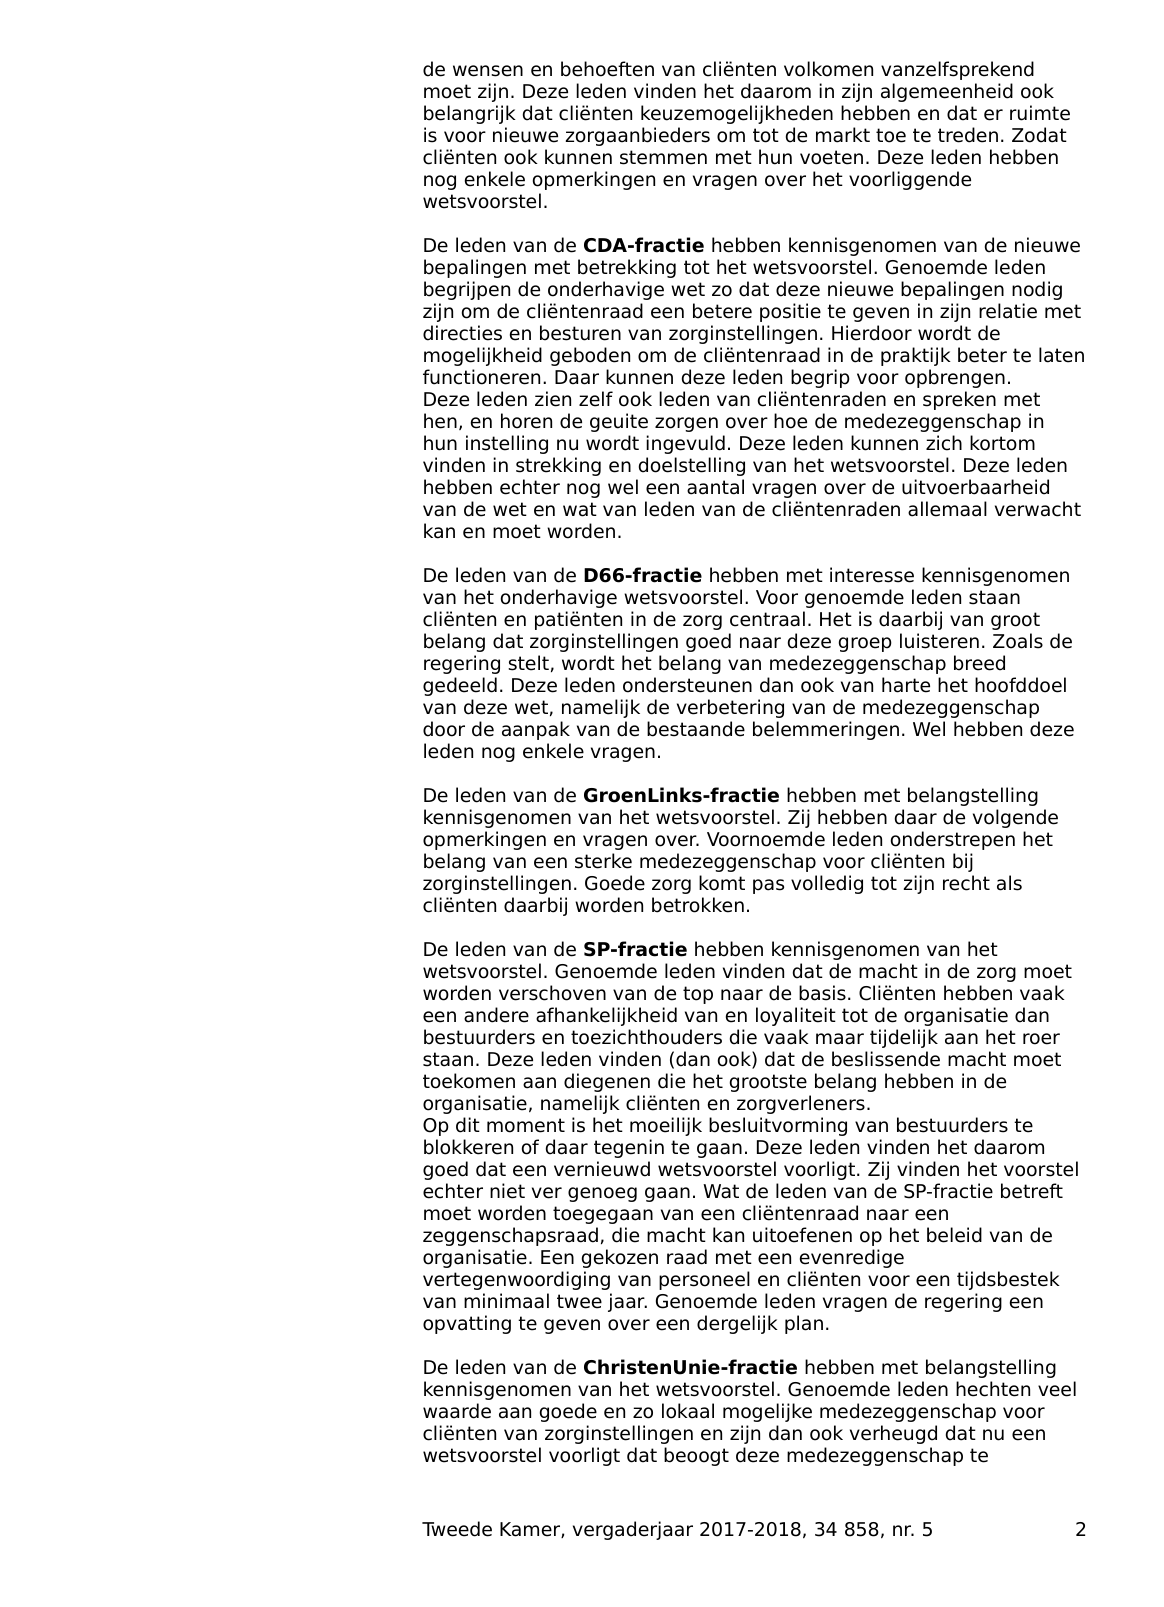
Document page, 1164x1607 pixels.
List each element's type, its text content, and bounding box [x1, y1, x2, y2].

text Deze leden zien zelf ook leden van cliëntenraden en spreken met hen, en horen de geuite zorgen over hoe de medezeggenschap in hun instelling nu wordt ingevuld. Deze leden kunnen zich kortom vinden in strekking en doelstelling van het wetsvoorstel. Deze leden hebben echter nog wel een aantal vragen over de uitvoerbaarheid van de wet en wat van leden van de cliëntenraden allemaal verwacht kan en moet worden. [422, 389, 1087, 543]
text Op dit moment is het moeilijk besluitvorming van bestuurders te blokkeren of daar tegenin te gaan. Deze leden vinden het daarom goed dat een vernieuwd wetsvoorstel voorligt. Zij vinden het voorstel echter niet ver genoeg gaan. Wat de leden van de SP-fractie betreft moet worden toegegaan van een cliëntenraad naar een zeggenschapsraad, die macht kan uitoefenen op het beleid van de organisatie. Een gekozen raad met een evenredige vertegenwoordiging van personeel en cliënten voor een tijdsbestek van minimaal twee jaar. Genoemde leden vragen de regering een opvatting te geven over een dergelijk plan. [422, 1115, 1087, 1335]
text De leden van de GroenLinks-fractie hebben met belangstelling kennisgenomen van het wetsvoorstel. Zij hebben daar de volgende opmerkingen en vragen over. Voornoemde leden onderstrepen het belang van een sterke medezeggenschap voor cliënten bij zorginstellingen. Goede zorg komt pas volledig tot zijn recht als cliënten daarbij worden betrokken. [422, 785, 1087, 917]
text De leden van de SP-fractie hebben kennisgenomen van het wetsvoorstel. Genoemde leden vinden dat de macht in de zorg moet worden verschoven van de top naar de basis. Cliënten hebben vaak een andere afhankelijkheid van en loyaliteit tot de organisatie dan bestuurders en toezichthouders die vaak maar tijdelijk aan het roer staan. Deze leden vinden (dan ook) dat de beslissende macht moet toekomen aan diegenen die het grootste belang hebben in de organisatie, namelijk cliënten en zorgverleners. [422, 939, 1087, 1115]
text de wensen en behoeften van cliënten volkomen vanzelfsprekend moet zijn. Deze leden vinden het daarom in zijn algemeenheid ook belangrijk dat cliënten keuzemogelijkheden hebben en dat er ruimte is voor nieuwe zorgaanbieders om tot de markt toe te treden. Zodat cliënten ook kunnen stemmen met hun voeten. Deze leden hebben nog enkele opmerkingen en vragen over het voorliggende wetsvoorstel. [422, 59, 1087, 213]
text De leden van de CDA-fractie hebben kennisgenomen van de nieuwe bepalingen met betrekking tot het wetsvoorstel. Genoemde leden begrijpen de onderhavige wet zo dat deze nieuwe bepalingen nodig zijn om de cliëntenraad een betere positie te geven in zijn relatie met directies en besturen van zorginstellingen. Hierdoor wordt de mogelijkheid geboden om de cliëntenraad in de praktijk beter te laten functioneren. Daar kunnen deze leden begrip voor opbrengen. [422, 235, 1087, 389]
text De leden van de D66-fractie hebben met interesse kennisgenomen van het onderhavige wetsvoorstel. Voor genoemde leden staan cliënten en patiënten in de zorg centraal. Het is daarbij van groot belang dat zorginstellingen goed naar deze groep luisteren. Zoals de regering stelt, wordt het belang van medezeggenschap breed gedeeld. Deze leden ondersteunen dan ook van harte het hoofddoel van deze wet, namelijk de verbetering van de medezeggenschap door de aanpak van de bestaande belemmeringen. Wel hebben deze leden nog enkele vragen. [422, 565, 1087, 763]
text De leden van de ChristenUnie-fractie hebben met belangstelling kennisgenomen van het wetsvoorstel. Genoemde leden hechten veel waarde aan goede en zo lokaal mogelijke medezeggenschap voor cliënten van zorginstellingen en zijn dan ook verheugd dat nu een wetsvoorstel voorligt dat beoogt deze medezeggenschap te [422, 1357, 1087, 1467]
